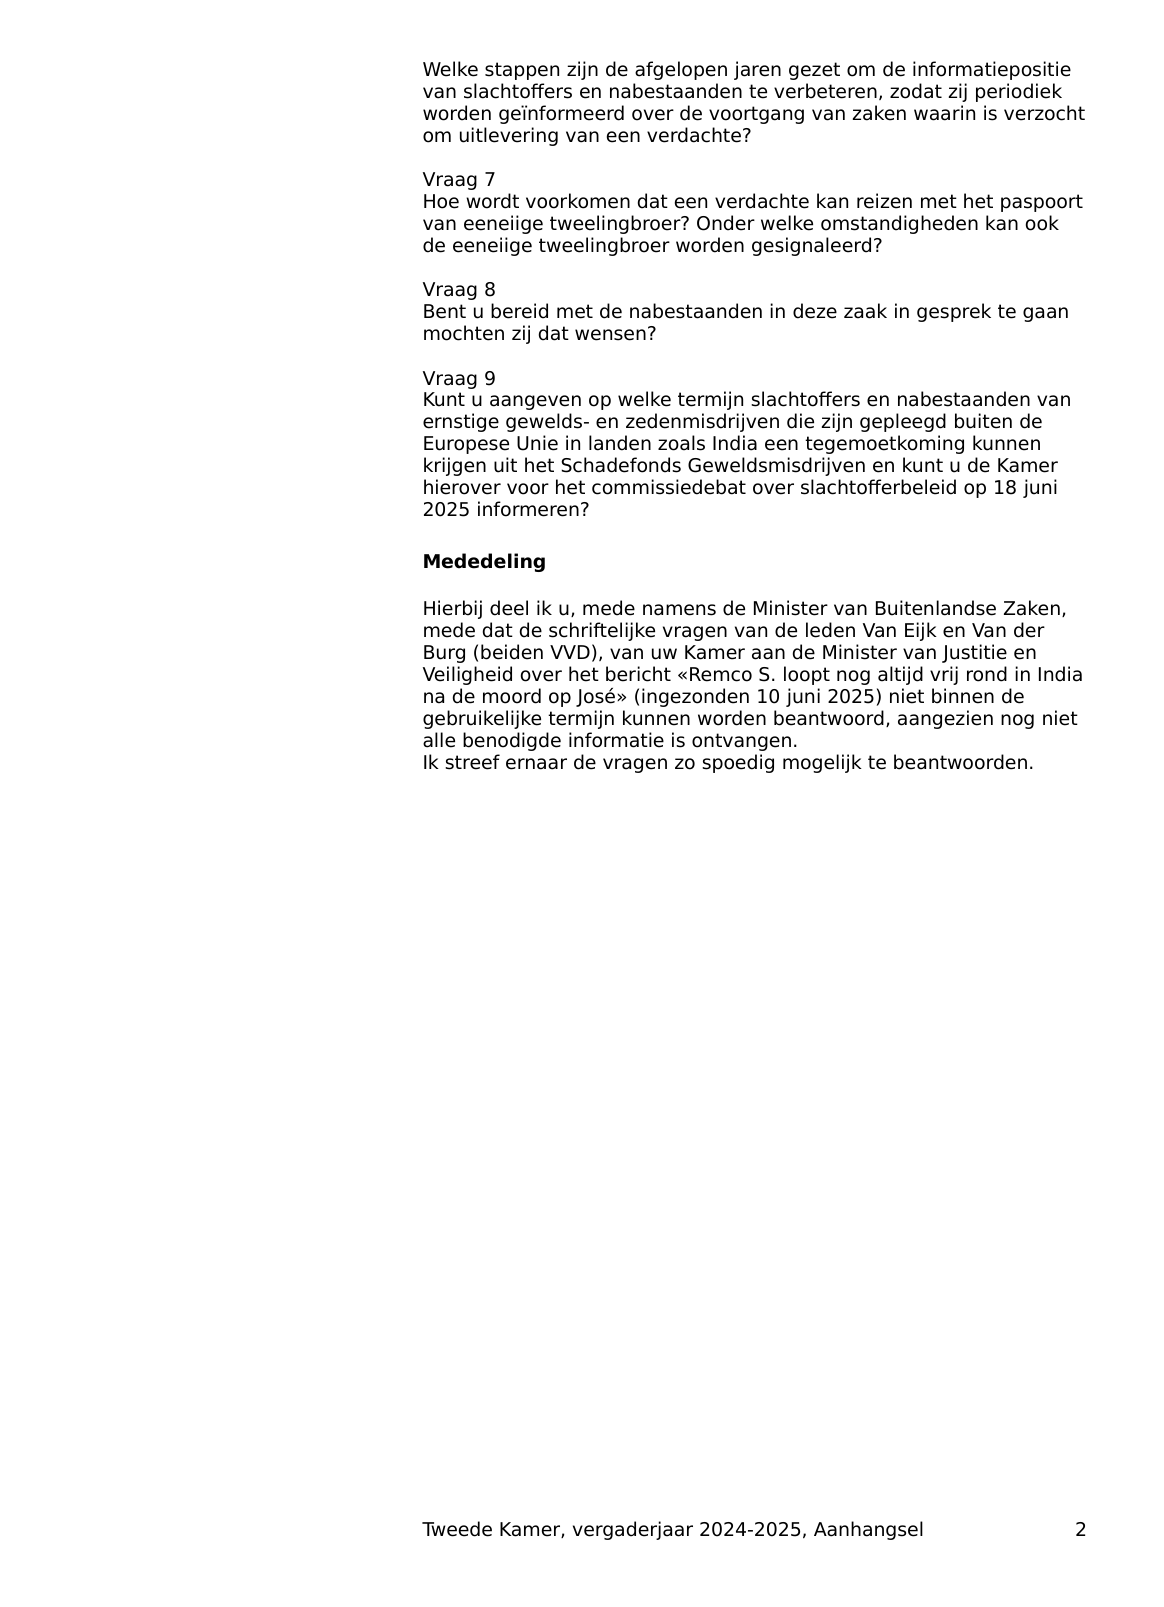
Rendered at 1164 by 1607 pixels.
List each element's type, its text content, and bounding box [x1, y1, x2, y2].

text Vraag 7 [422, 169, 1087, 191]
text Hoe wordt voorkomen dat een verdachte kan reizen met het paspoort van eeneiige tweelingbroer? Onder welke omstandigheden kan ook de eeneiige tweelingbroer worden gesignaleerd? [422, 191, 1087, 257]
text Vraag 8 [422, 279, 1087, 301]
text Bent u bereid met de nabestaanden in deze zaak in gesprek te gaan mochten zij dat wensen? [422, 301, 1087, 345]
subtitle Mededeling [422, 551, 1087, 573]
text Ik streef ernaar de vragen zo spoedig mogelijk te beantwoorden. [422, 752, 1087, 774]
text Hierbij deel ik u, mede namens de Minister van Buitenlandse Zaken, mede dat de schriftelijke vragen van de leden Van Eijk en Van der Burg (beiden VVD), van uw Kamer aan de Minister van Justitie en Veiligheid over het bericht «Remco S. loopt nog altijd vrij rond in India na de moord op José» (ingezonden 10 juni 2025) niet binnen de gebruikelijke termijn kunnen worden beantwoord, aangezien nog niet alle benodigde informatie is ontvangen. [422, 598, 1087, 752]
text Welke stappen zijn de afgelopen jaren gezet om de informatiepositie van slachtoffers en nabestaanden te verbeteren, zodat zij periodiek worden geïnformeerd over de voortgang van zaken waarin is verzocht om uitlevering van een verdachte? [422, 59, 1087, 147]
text Vraag 9 [422, 367, 1087, 389]
text Kunt u aangeven op welke termijn slachtoffers en nabestaanden van ernstige gewelds- en zedenmisdrijven die zijn gepleegd buiten de Europese Unie in landen zoals India een tegemoetkoming kunnen krijgen uit het Schadefonds Geweldsmisdrijven en kunt u de Kamer hierover voor het commissiedebat over slachtofferbeleid op 18 juni 2025 informeren? [422, 389, 1087, 521]
